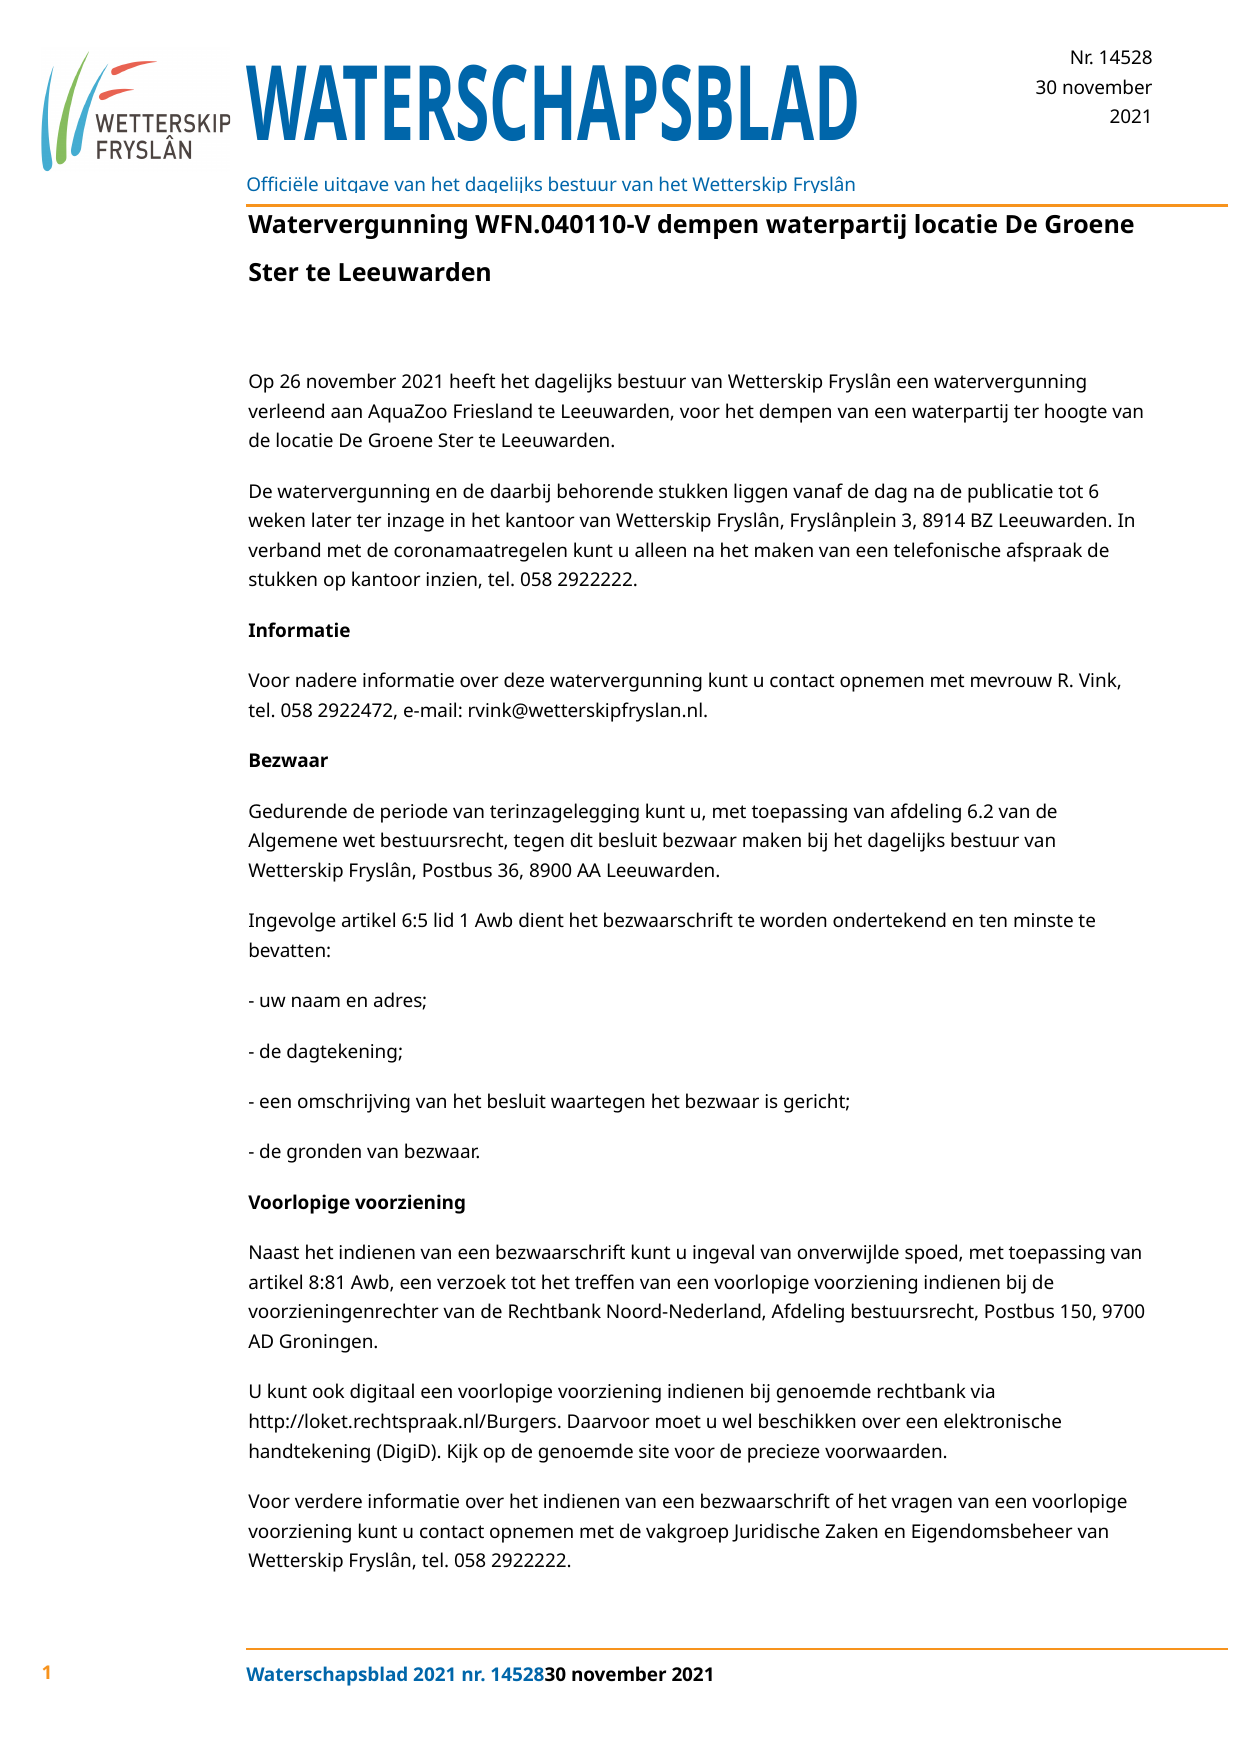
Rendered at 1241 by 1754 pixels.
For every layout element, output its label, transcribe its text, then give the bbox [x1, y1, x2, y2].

text Voor nadere informatie over deze watervergunning kunt u contact opnemen met mevrouw R. Vink, tel. 058 2922472, e-mail: rvink@wetterskipfryslan.nl. [248, 667, 1152, 723]
text Bezwaar [248, 747, 1152, 773]
text Voorlopige voorziening [248, 1189, 1152, 1215]
text Gedurende de periode van terinzagelegging kunt u, met toepassing van afdeling 6.2 van de Algemene wet bestuursrecht, tegen dit besluit bezwaar maken bij het dagelijks bestuur van Wetterskip Fryslân, Postbus 36, 8900 AA Leeuwarden. [248, 798, 1152, 883]
text Informatie [248, 617, 1152, 643]
text - de gronden van bezwaar. [248, 1139, 1152, 1164]
text Voor verdere informatie over het indienen van een bezwaarschrift of het vragen van een voorlopige voorziening kunt u contact opnemen met de vakgroep Juridische Zaken en Eigendomsbeheer van Wetterskip Fryslân, tel. 058 2922222. [248, 1488, 1152, 1573]
text Naast het indienen van een bezwaarschrift kunt u ingeval van onverwijlde spoed, met toepassing van artikel 8:81 Awb, een verzoek tot het treffen van een voorlopige voorziening indienen bij de voorzieningenrechter van de Rechtbank Noord-Nederland, Afdeling bestuursrecht, Postbus 150, 9700 AD Groningen. [248, 1239, 1152, 1354]
text - de dagtekening; [248, 1038, 1152, 1064]
text De watervergunning en de daarbij behorende stukken liggen vanaf de dag na de publicatie tot 6 weken later ter inzage in het kantoor van Wetterskip Fryslân, Fryslânplein 3, 8914 BZ Leeuwarden. In verband met de coronamaatregelen kunt u alleen na het maken van een telefonische afspraak de stukken op kantoor inzien, tel. 058 2922222. [248, 478, 1152, 592]
text U kunt ook digitaal een voorlopige voorziening indienen bij genoemde rechtbank via http://loket.rechtspraak.nl/Burgers. Daarvoor moet u wel beschikken over een elektronische handtekening (DigiD). Kijk op de genoemde site voor de precieze voorwaarden. [248, 1379, 1152, 1464]
text Op 26 november 2021 heeft het dagelijks bestuur van Wetterskip Fryslân een watervergunning verleend aan AquaZoo Friesland te Leeuwarden, voor het dempen van een waterpartij ter hoogte van de locatie De Groene Ster te Leeuwarden. [248, 368, 1152, 453]
picture [41, 47, 231, 172]
text - uw naam en adres; [248, 987, 1152, 1013]
text Watervergunning WFN.040110-V dempen waterpartij locatie De Groene Ster te Leeuwarden [248, 207, 1152, 288]
text - een omschrijving van het besluit waartegen het bezwaar is gericht; [248, 1088, 1152, 1114]
text Ingevolge artikel 6:5 lid 1 Awb dient het bezwaarschrift te worden ondertekend en ten minste te bevatten: [248, 907, 1152, 963]
